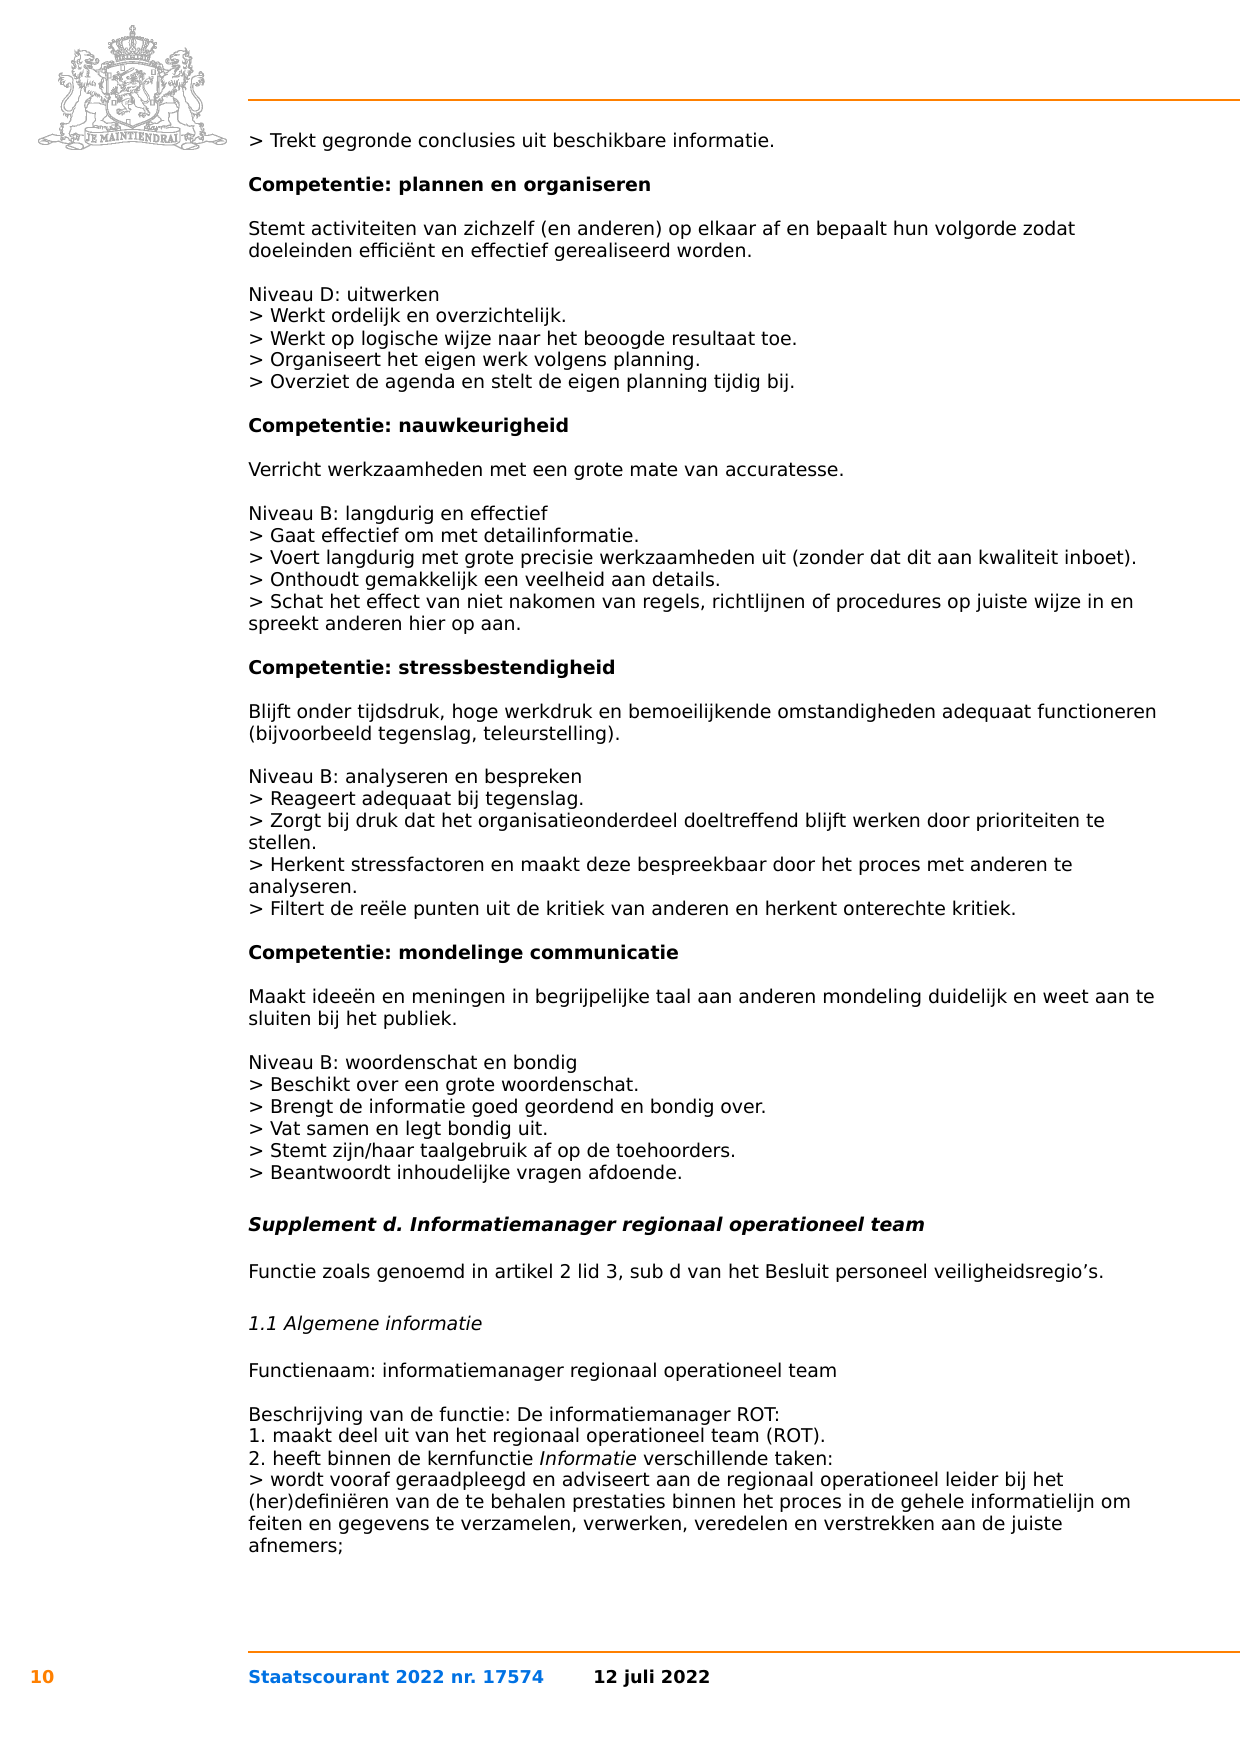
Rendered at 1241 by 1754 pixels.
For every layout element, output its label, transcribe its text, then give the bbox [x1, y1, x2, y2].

text > Werkt ordelijk en overzichtelijk. [248, 305, 1163, 327]
text > Onthoudt gemakkelijk een veelheid aan details. [248, 569, 1163, 591]
subtitle Competentie: plannen en organiseren [248, 174, 1163, 196]
text > Overziet de agenda en stelt de eigen planning tijdig bij. [248, 371, 1163, 393]
text > Zorgt bij druk dat het organisatieonderdeel doeltreffend blijft werken door prioriteiten te stellen. [248, 810, 1163, 854]
text > Beschikt over een grote woordenschat. [248, 1074, 1163, 1096]
subtitle Competentie: mondelinge communicatie [248, 942, 1163, 964]
text > Trekt gegronde conclusies uit beschikbare informatie. [248, 130, 1163, 152]
text Niveau B: langdurig en effectief [248, 503, 1163, 525]
text > Beantwoordt inhoudelijke vragen afdoende. [248, 1162, 1163, 1184]
subtitle 1.1 Algemene informatie [248, 1313, 1163, 1334]
text > Herkent stressfactoren en maakt deze bespreekbaar door het proces met anderen te analyseren. [248, 854, 1163, 898]
subtitle Supplement d. Informatiemanager regionaal operationeel team [248, 1214, 1163, 1236]
text > wordt vooraf geraadpleegd en adviseert aan de regionaal operationeel leider bij het (her)definiëren van de te behalen prestaties binnen het proces in de gehele informatielijn om feiten en gegevens te verzamelen, verwerken, veredelen en verstrekken aan de juiste afnemers; [248, 1469, 1163, 1557]
text > Voert langdurig met grote precisie werkzaamheden uit (zonder dat dit aan kwaliteit inboet). [248, 547, 1163, 569]
text Niveau D: uitwerken [248, 283, 1163, 305]
subtitle Competentie: stressbestendigheid [248, 657, 1163, 679]
text > Filtert de reële punten uit de kritiek van anderen en herkent onterechte kritiek. [248, 898, 1163, 920]
text 2. heeft binnen de kernfunctie Informatie verschillende taken: [248, 1447, 1163, 1469]
text Verricht werkzaamheden met een grote mate van accuratesse. [248, 459, 1163, 481]
text > Stemt zijn/haar taalgebruik af op de toehoorders. [248, 1140, 1163, 1162]
text > Vat samen en legt bondig uit. [248, 1118, 1163, 1140]
picture [38, 25, 227, 150]
text > Brengt de informatie goed geordend en bondig over. [248, 1096, 1163, 1118]
text > Reageert adequaat bij tegenslag. [248, 788, 1163, 810]
text > Organiseert het eigen werk volgens planning. [248, 349, 1163, 371]
text > Werkt op logische wijze naar het beoogde resultaat toe. [248, 327, 1163, 349]
text > Schat het effect van niet nakomen van regels, richtlijnen of procedures op juiste wijze in en spreekt anderen hier op aan. [248, 591, 1163, 635]
text Functie zoals genoemd in artikel 2 lid 3, sub d van het Besluit personeel veiligheidsregio’s. [248, 1261, 1163, 1283]
text Stemt activiteiten van zichzelf (en anderen) op elkaar af en bepaalt hun volgorde zodat doeleinden efficiënt en effectief gerealiseerd worden. [248, 218, 1163, 262]
text Functienaam: informatiemanager regionaal operationeel team [248, 1359, 1163, 1382]
text Beschrijving van de functie: De informatiemanager ROT: [248, 1403, 1163, 1425]
text Maakt ideeën en meningen in begrijpelijke taal aan anderen mondeling duidelijk en weet aan te sluiten bij het publiek. [248, 986, 1163, 1030]
text Niveau B: woordenschat en bondig [248, 1052, 1163, 1074]
text Niveau B: analyseren en bespreken [248, 766, 1163, 788]
subtitle Competentie: nauwkeurigheid [248, 415, 1163, 437]
text > Gaat effectief om met detailinformatie. [248, 525, 1163, 547]
text 1. maakt deel uit van het regionaal operationeel team (ROT). [248, 1425, 1163, 1447]
text Blijft onder tijdsdruk, hoge werkdruk en bemoeilijkende omstandigheden adequaat functioneren (bijvoorbeeld tegenslag, teleurstelling). [248, 701, 1163, 744]
